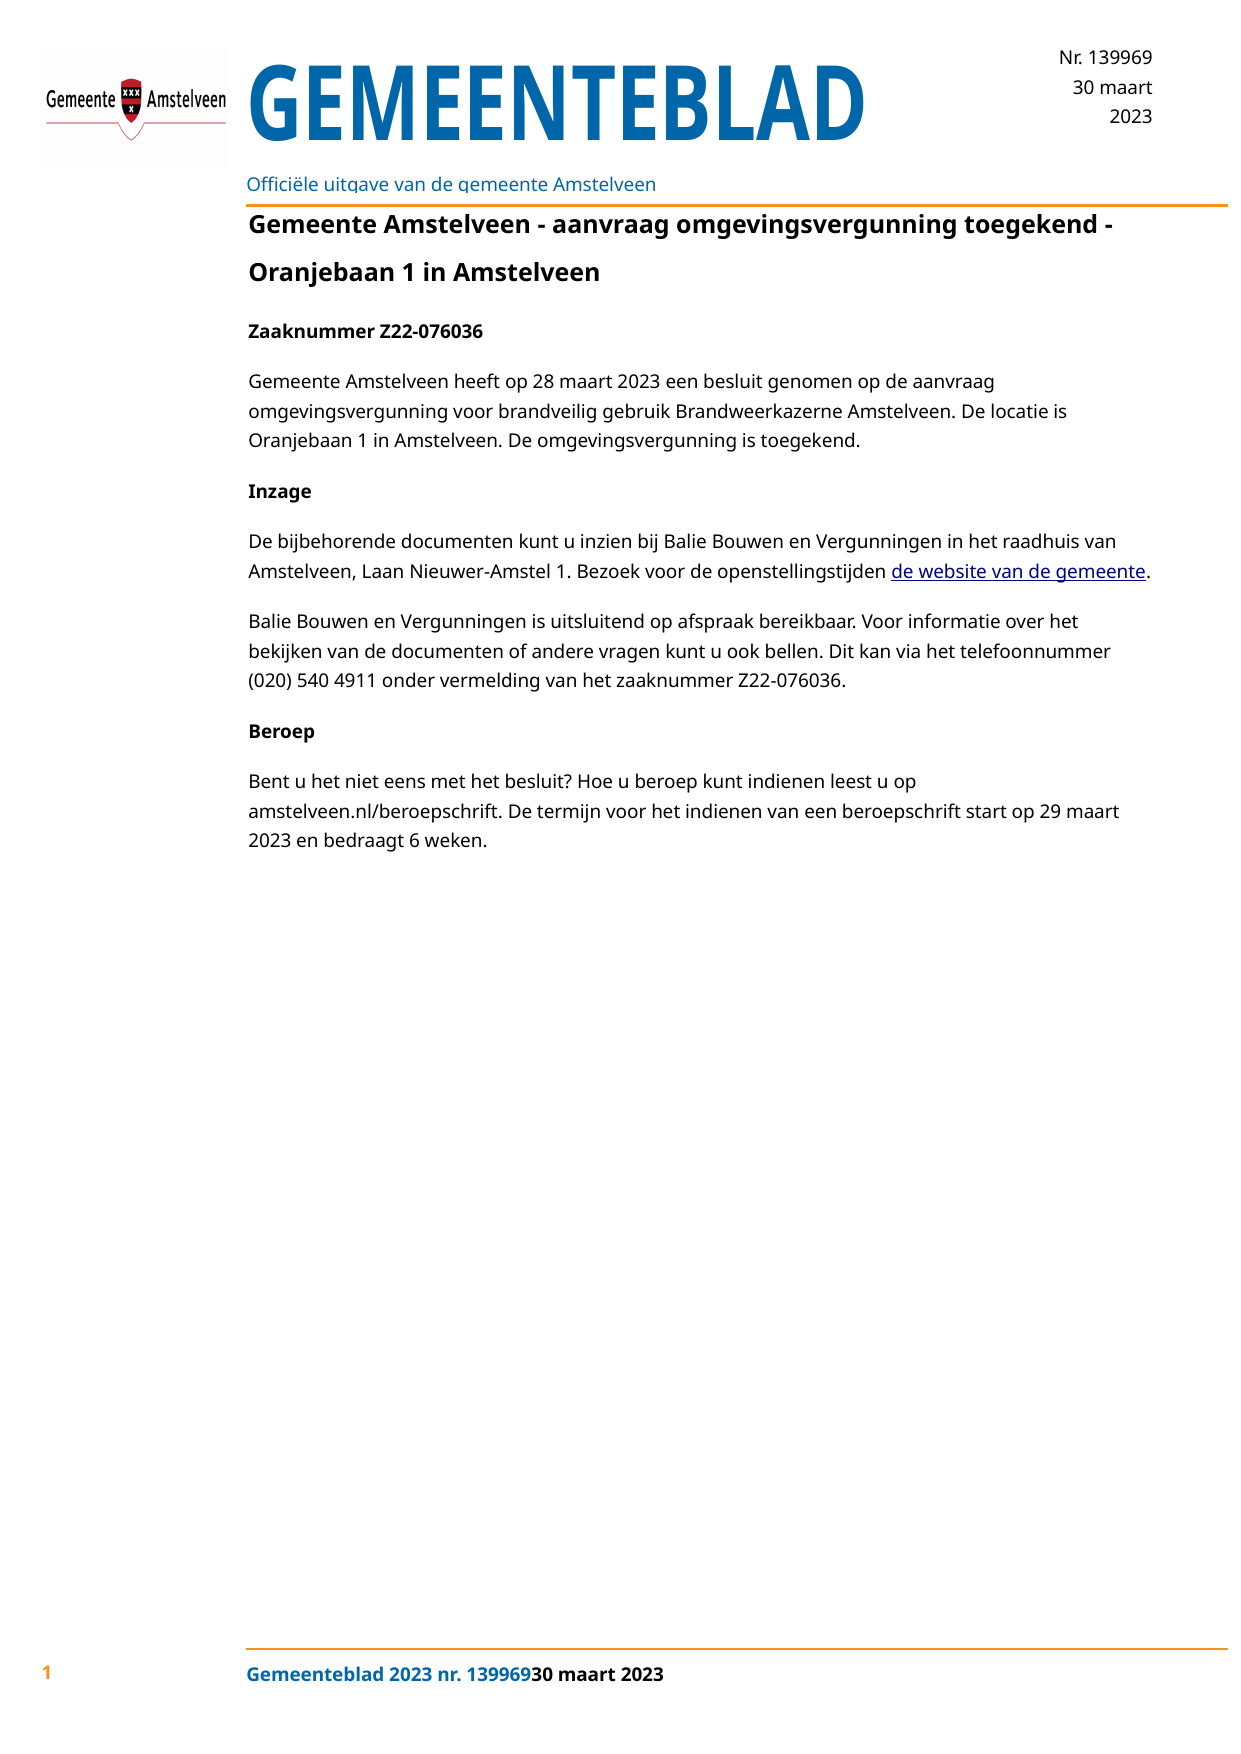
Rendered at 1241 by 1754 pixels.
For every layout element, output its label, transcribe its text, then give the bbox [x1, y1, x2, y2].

text Gemeente Amstelveen - aanvraag omgevingsvergunning toegekend - Oranjebaan 1 in Amstelveen [248, 207, 1152, 288]
text De bijbehorende documenten kunt u inzien bij Balie Bouwen en Vergunningen in het raadhuis van Amstelveen, Laan Nieuwer-Amstel 1. Bezoek voor de openstellingstijden de website van de gemeente. [248, 528, 1152, 584]
text Inzage [248, 478, 1152, 504]
text Bent u het niet eens met het besluit? Hoe u beroep kunt indienen leest u op amstelveen.nl/beroepschrift. De termijn voor het indienen van een beroepschrift start op 29 maart 2023 en bedraagt 6 weken. [248, 768, 1152, 853]
picture [41, 47, 231, 172]
text Beroep [248, 718, 1152, 744]
text Gemeente Amstelveen heeft op 28 maart 2023 een besluit genomen op de aanvraag omgevingsvergunning voor brandveilig gebruik Brandweerkazerne Amstelveen. De locatie is Oranjebaan 1 in Amstelveen. De omgevingsvergunning is toegekend. [248, 368, 1152, 453]
text Balie Bouwen en Vergunningen is uitsluitend op afspraak bereikbaar. Voor informatie over het bekijken van de documenten of andere vragen kunt u ook bellen. Dit kan via het telefoonnummer (020) 540 4911 onder vermelding van het zaaknummer Z22-076036. [248, 608, 1152, 693]
text Zaaknummer Z22-076036 [248, 318, 1152, 344]
